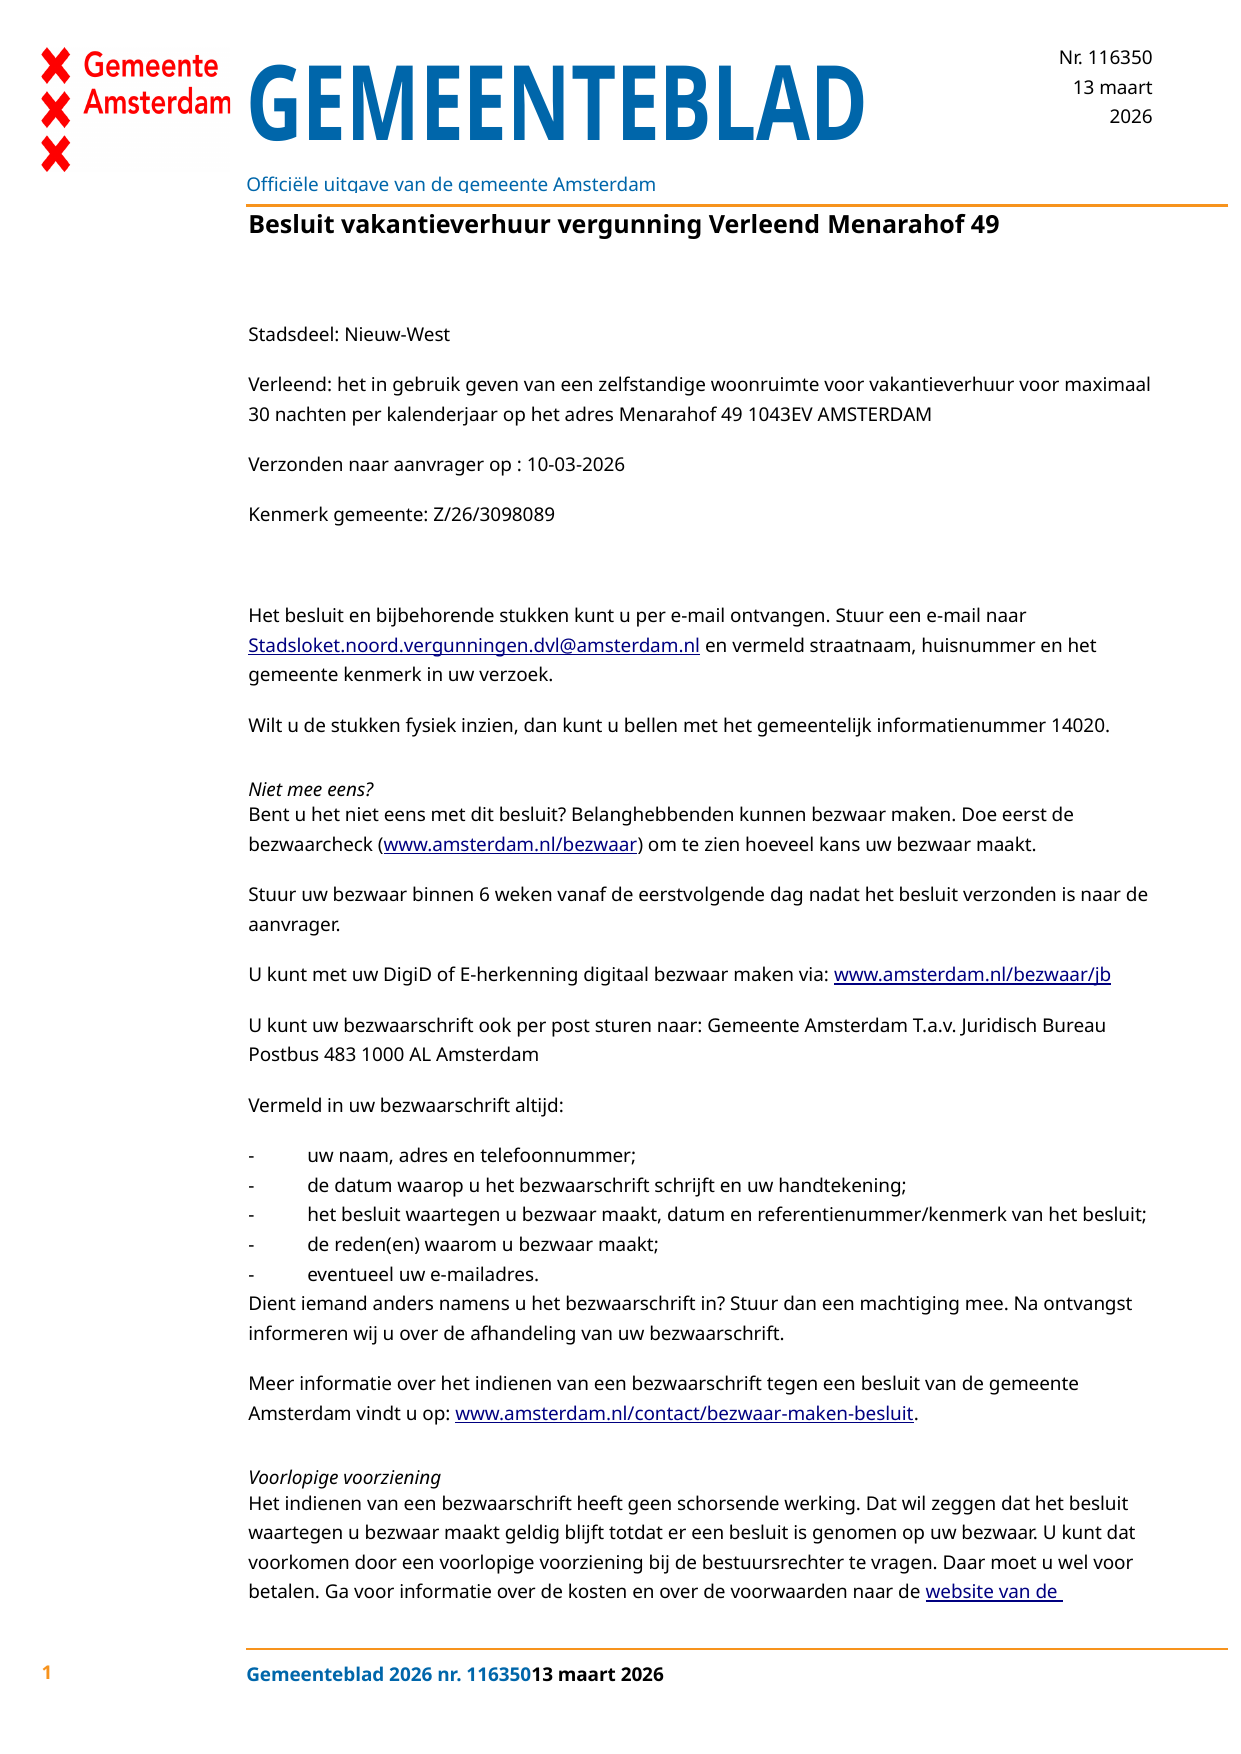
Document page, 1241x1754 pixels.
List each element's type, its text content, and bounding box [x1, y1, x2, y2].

text Stuur uw bezwaar binnen 6 weken vanaf de eerstvolgende dag nadat het besluit verzonden is naar de aanvrager. [248, 882, 1152, 937]
list eventueel uw e-mailadres. [248, 1261, 1152, 1287]
text Het indienen van een bezwaarschrift heeft geen schorsende werking. Dat wil zeggen dat het besluit waartegen u bezwaar maakt geldig blijft totdat er een besluit is genomen op uw bezwaar. U kunt dat voorkomen door een voorlopige voorziening bij de bestuursrechter te vragen. Daar moet u wel voor betalen. Ga voor informatie over de kosten en over de voorwaarden naar de website van de [248, 1490, 1152, 1604]
text Kenmerk gemeente: Z/26/3098089 [248, 502, 1152, 527]
text Niet mee eens? [248, 776, 1152, 802]
text Verleend: het in gebruik geven van een zelfstandige woonruimte voor vakantieverhuur voor maximaal 30 nachten per kalenderjaar op het adres Menarahof 49 1043EV AMSTERDAM [248, 371, 1152, 426]
text U kunt uw bezwaarschrift ook per post sturen naar: Gemeente Amsterdam T.a.v. Juridisch Bureau Postbus 483 1000 AL Amsterdam [248, 1012, 1152, 1067]
text Meer informatie over het indienen van een bezwaarschrift tegen een besluit van de gemeente Amsterdam vindt u op: www.amsterdam.nl/contact/bezwaar-maken-besluit. [248, 1370, 1152, 1426]
text U kunt met uw DigiD of E-herkenning digitaal bezwaar maken via: www.amsterdam.nl/bezwaar/jb [248, 962, 1152, 987]
text Bent u het niet eens met dit besluit? Belanghebbenden kunnen bezwaar maken. Doe eerst de bezwaarcheck (www.amsterdam.nl/bezwaar) om te zien hoeveel kans uw bezwaar maakt. [248, 802, 1152, 857]
text Vermeld in uw bezwaarschrift altijd: [248, 1092, 1152, 1118]
text Dient iemand anders namens u het bezwaarschrift in? Stuur dan een machtiging mee. Na ontvangst informeren wij u over de afhandeling van uw bezwaarschrift. [248, 1290, 1152, 1346]
text Wilt u de stukken fysiek inzien, dan kunt u bellen met het gemeentelijk informatienummer 14020. [248, 712, 1152, 738]
list uw naam, adres en telefoonnummer; [248, 1142, 1152, 1168]
text Voorlopige voorziening [248, 1464, 1152, 1490]
list de reden(en) waarom u bezwaar maakt; [248, 1231, 1152, 1257]
text Stadsdeel: Nieuw-West [248, 321, 1152, 346]
text Het besluit en bijbehorende stukken kunt u per e-mail ontvangen. Stuur een e-mail naar Stadsloket.noord.vergunningen.dvl@amsterdam.nl en vermeld straatnaam, huisnummer en het gemeente kenmerk in uw verzoek. [248, 602, 1152, 687]
text Besluit vakantieverhuur vergunning Verleend Menarahof 49 [248, 207, 1152, 241]
text Verzonden naar aanvrager op : 10-03-2026 [248, 451, 1152, 477]
list de datum waarop u het bezwaarschrift schrijft en uw handtekening; [248, 1172, 1152, 1198]
list het besluit waartegen u bezwaar maakt, datum en referentienummer/kenmerk van het besluit; [248, 1202, 1152, 1227]
picture [41, 47, 231, 172]
